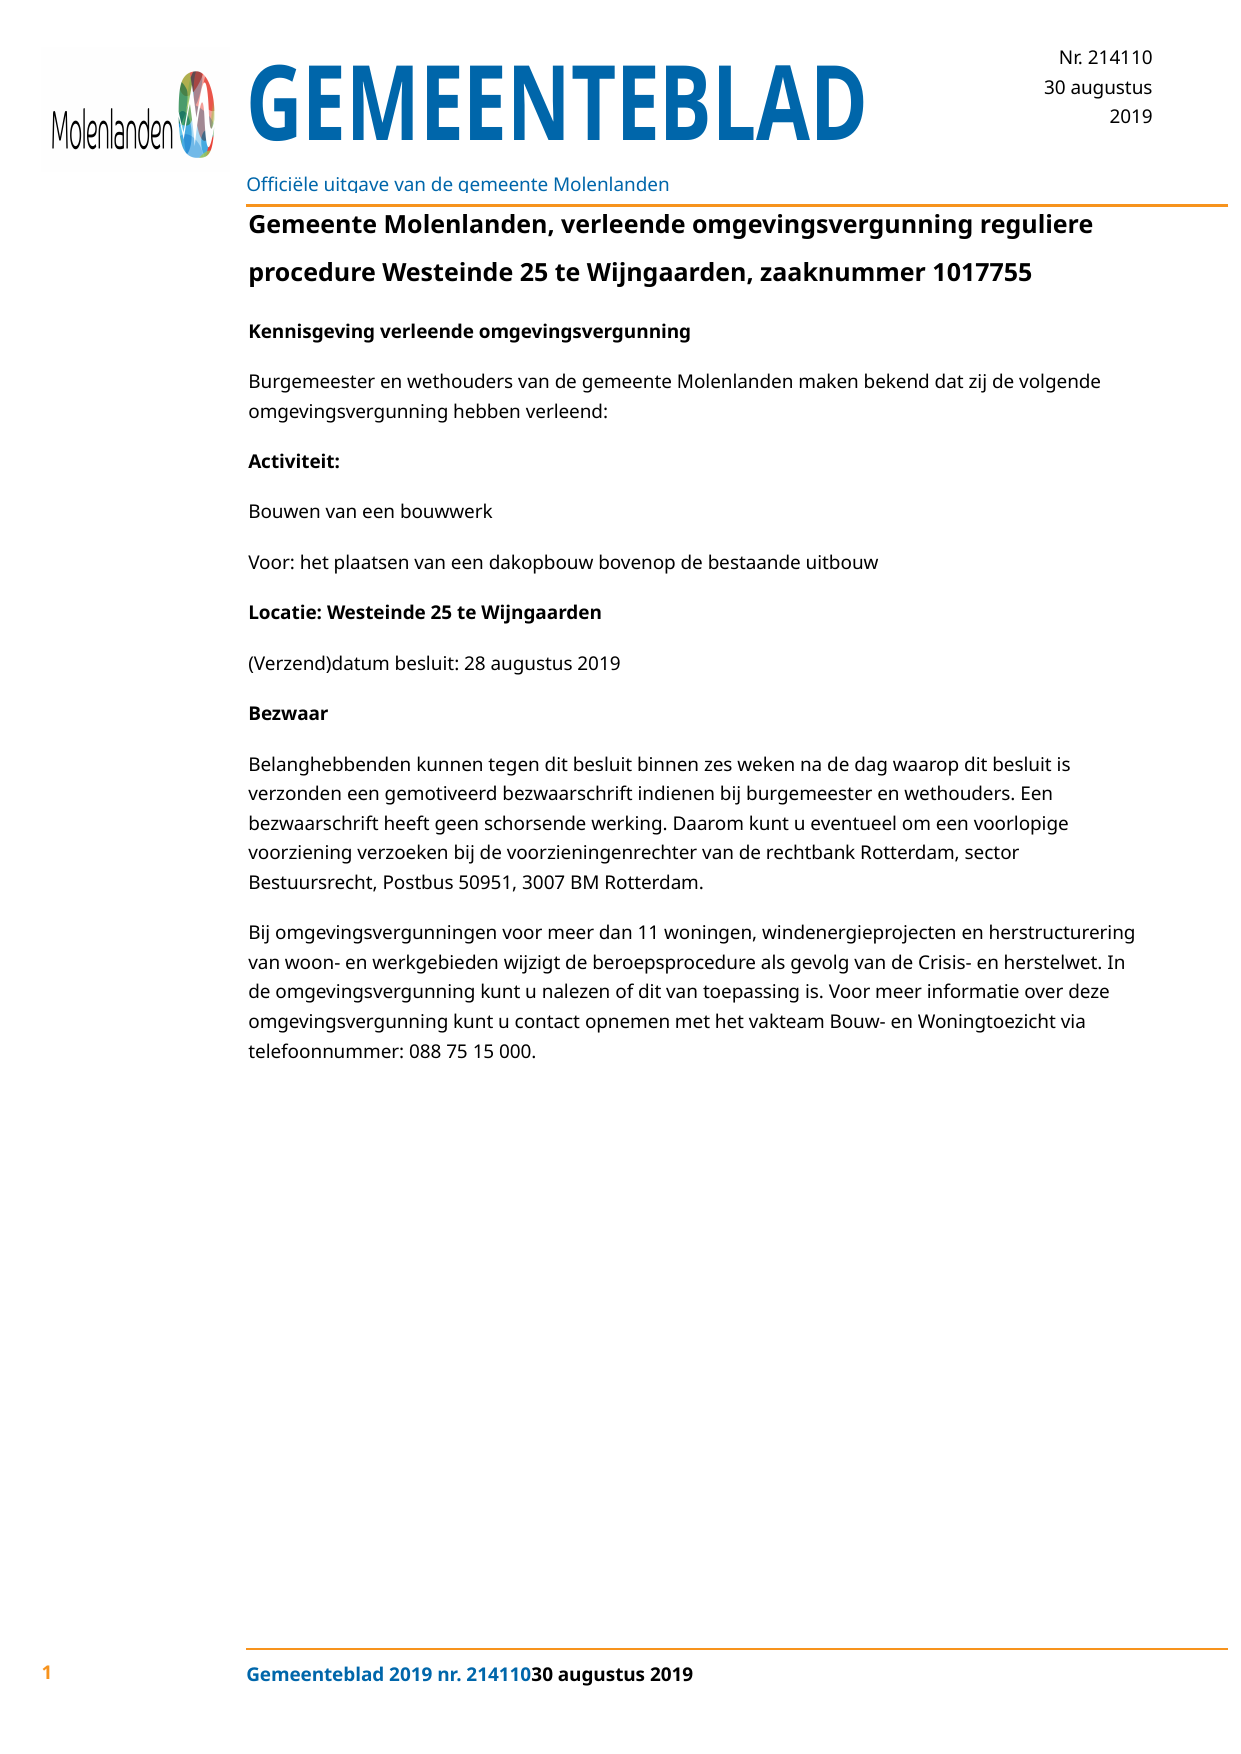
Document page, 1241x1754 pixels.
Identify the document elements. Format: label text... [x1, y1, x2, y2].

text Locatie: Westeinde 25 te Wijngaarden [248, 599, 1152, 625]
text Bouwen van een bouwwerk [248, 499, 1152, 524]
text Belanghebbenden kunnen tegen dit besluit binnen zes weken na de dag waarop dit besluit is verzonden een gemotiveerd bezwaarschrift indienen bij burgemeester en wethouders. Een bezwaarschrift heeft geen schorsende werking. Daarom kunt u eventueel om een voorlopige voorziening verzoeken bij de voorzieningenrechter van de rechtbank Rotterdam, sector Bestuursrecht, Postbus 50951, 3007 BM Rotterdam. [248, 751, 1152, 895]
text Burgemeester en wethouders van de gemeente Molenlanden maken bekend dat zij de volgende omgevingsvergunning hebben verleend: [248, 368, 1152, 424]
text Activiteit: [248, 448, 1152, 474]
text Bezwaar [248, 700, 1152, 726]
text Bij omgevingsvergunningen voor meer dan 11 woningen, windenergieprojecten en herstructurering van woon- en werkgebieden wijzigt de beroepsprocedure als gevolg van de Crisis- en herstelwet. In de omgevingsvergunning kunt u nalezen of dit van toepassing is. Voor meer informatie over deze omgevingsvergunning kunt u contact opnemen met het vakteam Bouw- en Woningtoezicht via telefoonnummer: 088 75 15 000. [248, 919, 1152, 1064]
text Kennisgeving verleende omgevingsvergunning [248, 318, 1152, 344]
text (Verzend)datum besluit: 28 augustus 2019 [248, 650, 1152, 676]
picture [41, 47, 231, 172]
text Voor: het plaatsen van een dakopbouw bovenop de bestaande uitbouw [248, 549, 1152, 575]
text Gemeente Molenlanden, verleende omgevingsvergunning reguliere procedure Westeinde 25 te Wijngaarden, zaaknummer 1017755 [248, 207, 1152, 288]
